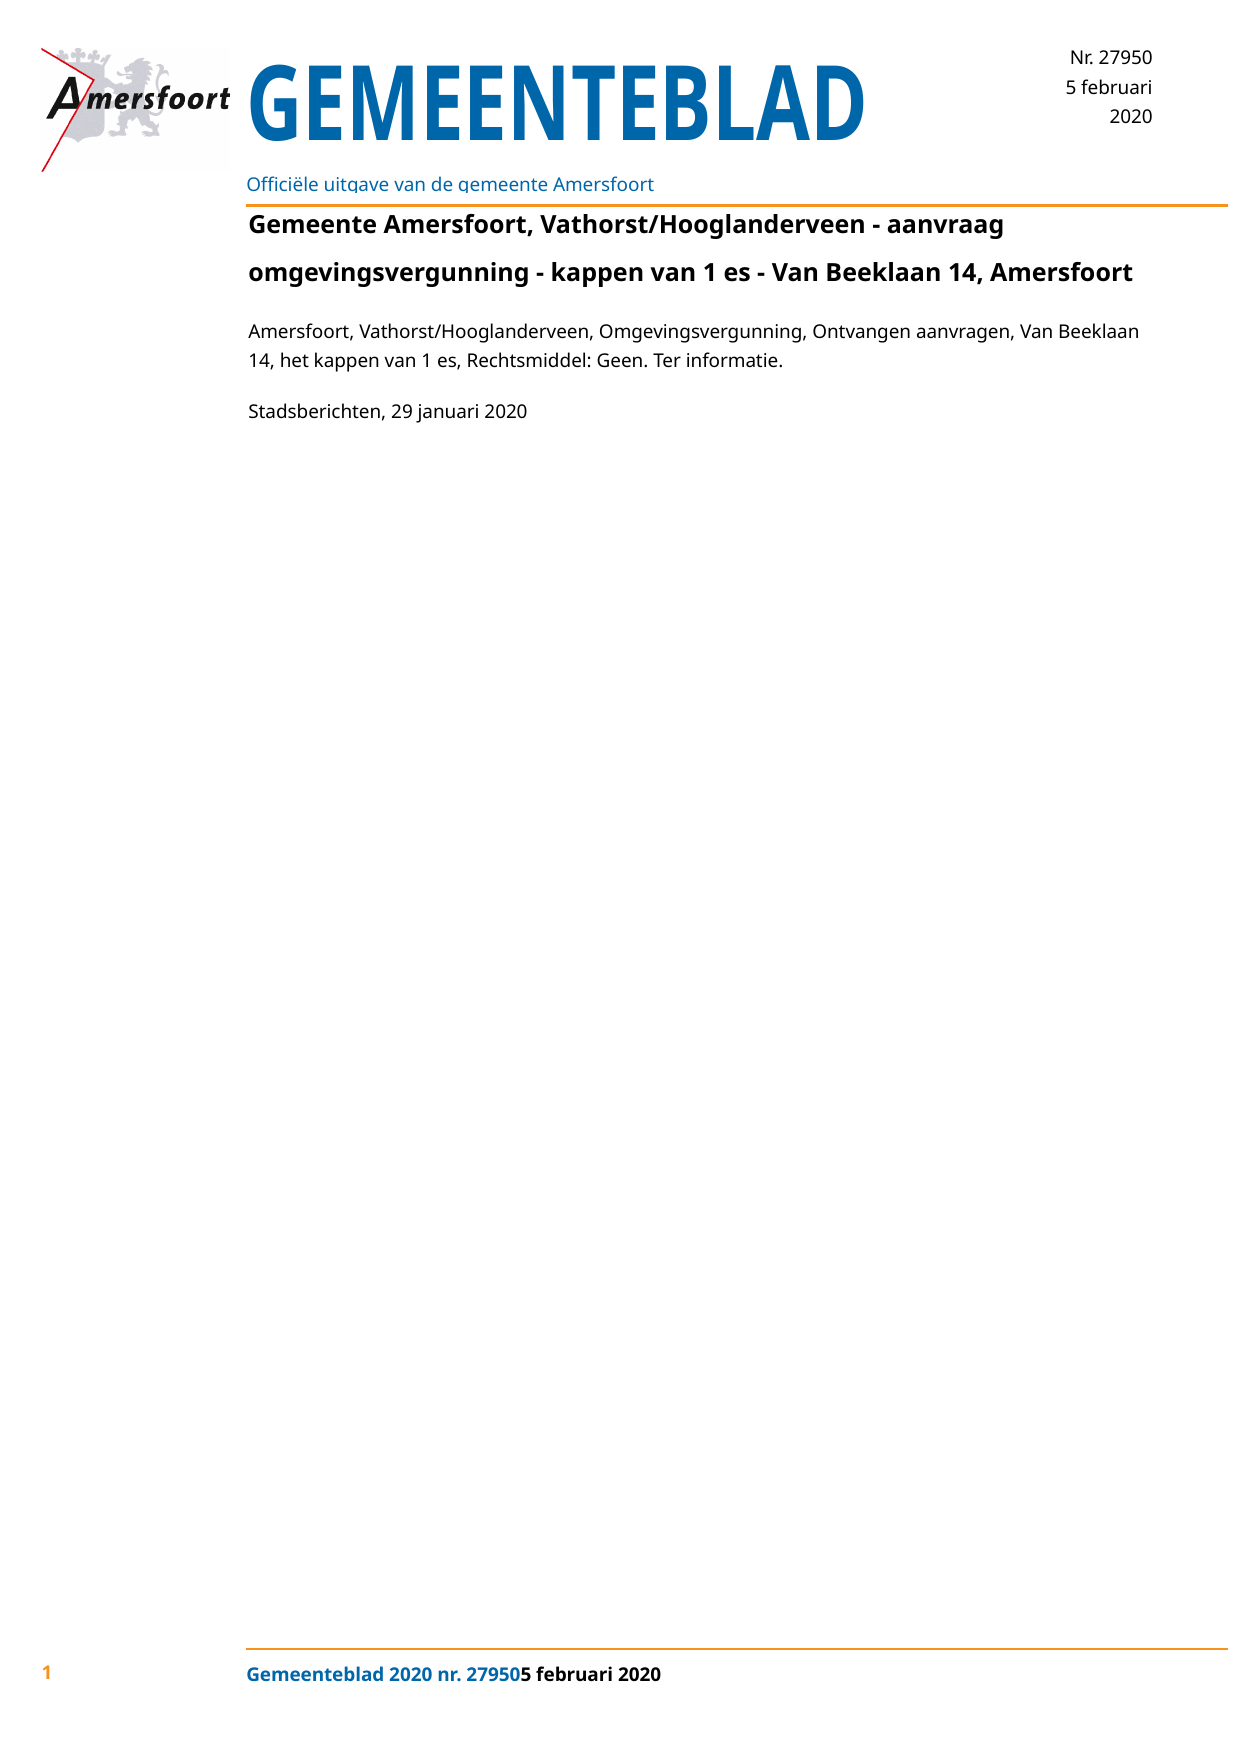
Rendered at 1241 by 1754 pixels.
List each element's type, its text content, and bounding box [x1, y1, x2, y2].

text Stadsberichten, 29 januari 2020 [248, 398, 1152, 424]
picture [41, 47, 231, 172]
text Gemeente Amersfoort, Vathorst/Hooglanderveen - aanvraag omgevingsvergunning - kappen van 1 es - Van Beeklaan 14, Amersfoort [248, 207, 1152, 288]
text Amersfoort, Vathorst/Hooglanderveen, Omgevingsvergunning, Ontvangen aanvragen, Van Beeklaan 14, het kappen van 1 es, Rechtsmiddel: Geen. Ter informatie. [248, 318, 1152, 373]
